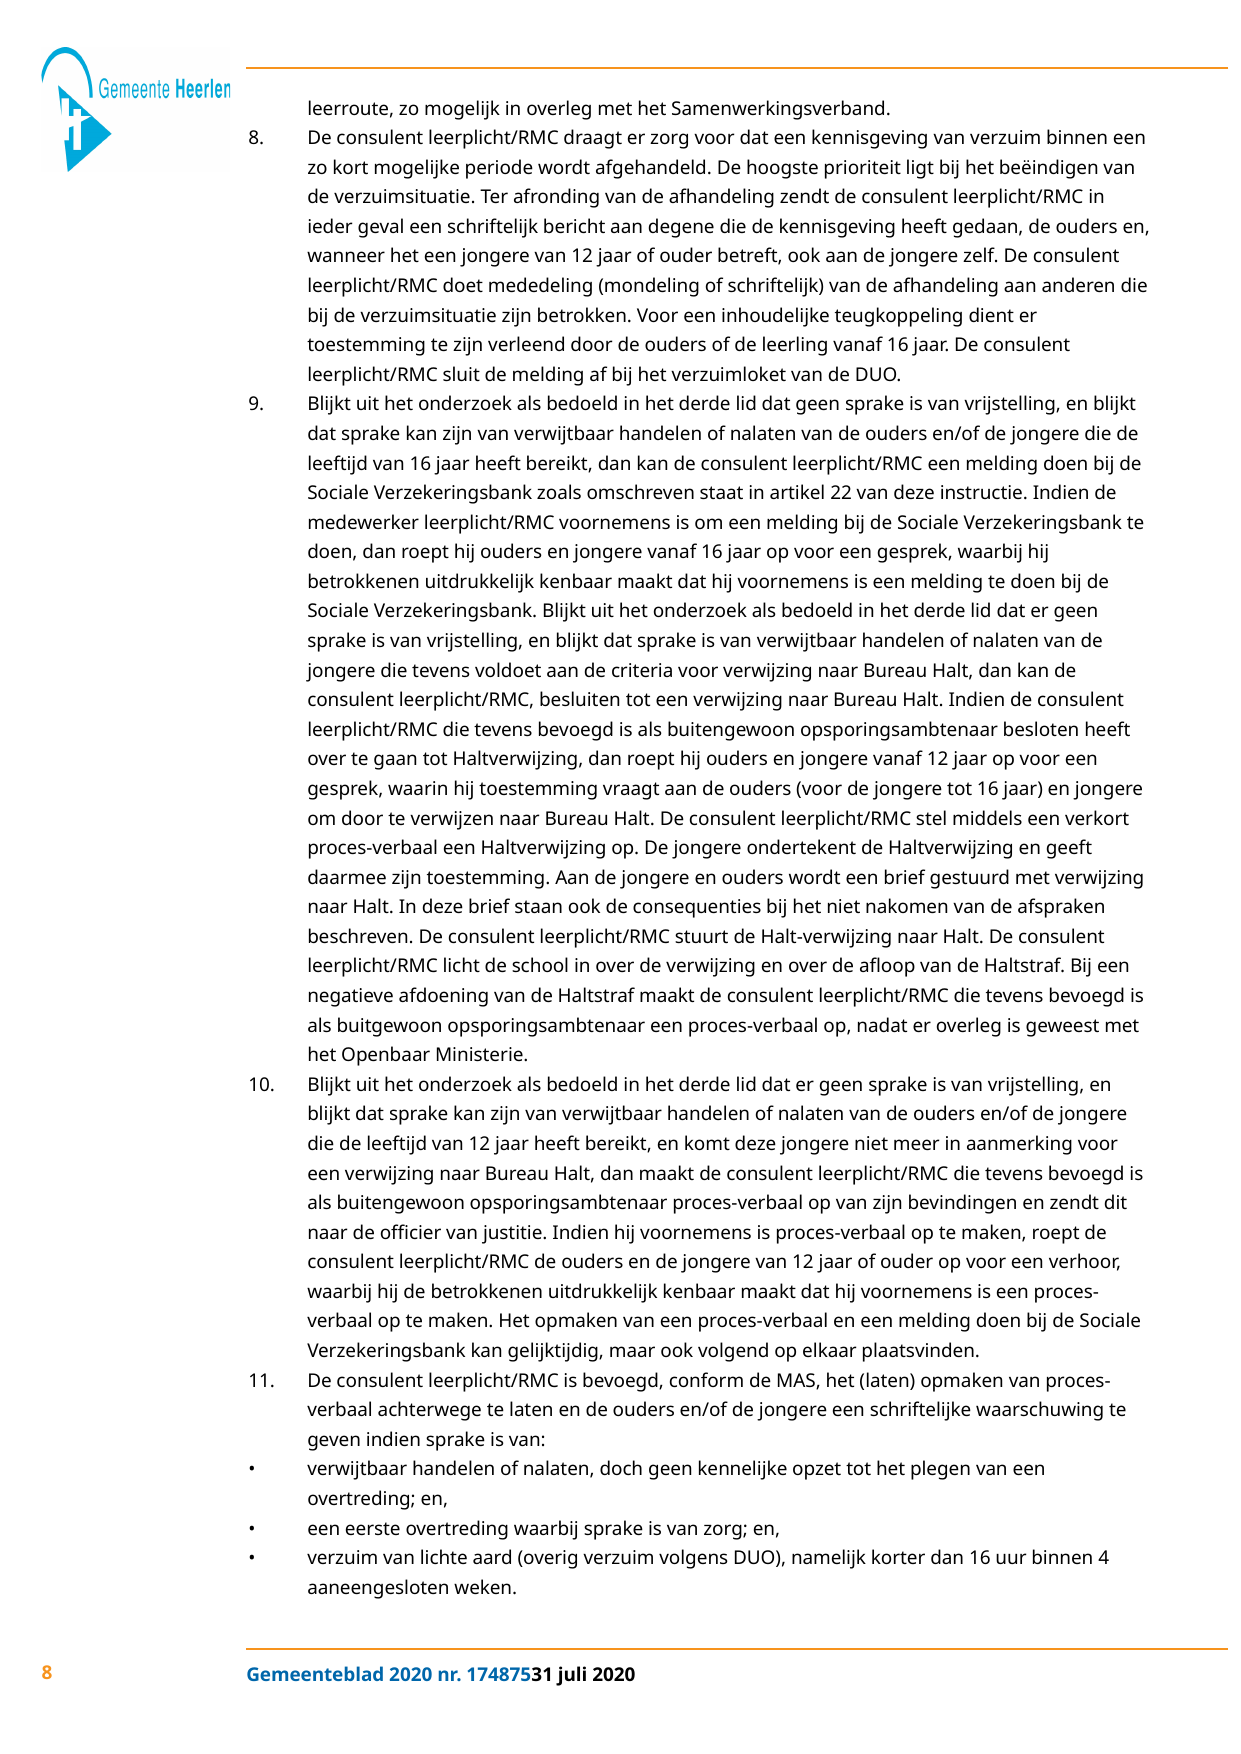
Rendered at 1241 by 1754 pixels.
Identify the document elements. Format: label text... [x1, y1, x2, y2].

list leerroute, zo mogelijk in overleg met het Samenwerkingsverband. [248, 95, 1152, 121]
list een eerste overtreding waarbij sprake is van zorg; en, [248, 1515, 1152, 1541]
list De consulent leerplicht/RMC is bevoegd, conform de MAS, het (laten) opmaken van proces-verbaal achterwege te laten en de ouders en/of de jongere een schriftelijke waarschuwing te geven indien sprake is van: [248, 1367, 1152, 1452]
list De consulent leerplicht/RMC draagt er zorg voor dat een kennisgeving van verzuim binnen een zo kort mogelijke periode wordt afgehandeld. De hoogste prioriteit ligt bij het beëindigen van de verzuimsituatie. Ter afronding van de afhandeling zendt de consulent leerplicht/RMC in ieder geval een schriftelijk bericht aan degene die de kennisgeving heeft gedaan, de ouders en, wanneer het een jongere van 12 jaar of ouder betreft, ook aan de jongere zelf. De consulent leerplicht/RMC doet mededeling (mondeling of schriftelijk) van de afhandeling aan anderen die bij de verzuimsituatie zijn betrokken. Voor een inhoudelijke teugkoppeling dient er toestemming te zijn verleend door de ouders of de leerling vanaf 16 jaar. De consulent leerplicht/RMC sluit de melding af bij het verzuimloket van de DUO. [248, 124, 1152, 387]
list verzuim van lichte aard (overig verzuim volgens DUO), namelijk korter dan 16 uur binnen 4 aaneengesloten weken. [248, 1544, 1152, 1600]
list verwijtbaar handelen of nalaten, doch geen kennelijke opzet tot het plegen van een overtreding; en, [248, 1456, 1152, 1511]
picture [41, 47, 59, 70]
list Blijkt uit het onderzoek als bedoeld in het derde lid dat er geen sprake is van vrijstelling, en blijkt dat sprake kan zijn van verwijtbaar handelen of nalaten van de ouders en/of de jongere die de leeftijd van 12 jaar heeft bereikt, en komt deze jongere niet meer in aanmerking voor een verwijzing naar Bureau Halt, dan maakt de consulent leerplicht/RMC die tevens bevoegd is als buitengewoon opsporingsambtenaar proces-verbaal op van zijn bevindingen en zendt dit naar de officier van justitie. Indien hij voornemens is proces-verbaal op te maken, roept de consulent leerplicht/RMC de ouders en de jongere van 12 jaar of ouder op voor een verhoor, waarbij hij de betrokkenen uitdrukkelijk kenbaar maakt dat hij voornemens is een proces-verbaal op te maken. Het opmaken van een proces-verbaal en een melding doen bij de Sociale Verzekeringsbank kan gelijktijdig, maar ook volgend op elkaar plaatsvinden. [248, 1071, 1152, 1363]
list Blijkt uit het onderzoek als bedoeld in het derde lid dat geen sprake is van vrijstelling, en blijkt dat sprake kan zijn van verwijtbaar handelen of nalaten van de ouders en/of de jongere die de leeftijd van 16 jaar heeft bereikt, dan kan de consulent leerplicht/RMC een melding doen bij de Sociale Verzekeringsbank zoals omschreven staat in artikel 22 van deze instructie. Indien de medewerker leerplicht/RMC voornemens is om een melding bij de Sociale Verzekeringsbank te doen, dan roept hij ouders en jongere vanaf 16 jaar op voor een gesprek, waarbij hij betrokkenen uitdrukkelijk kenbaar maakt dat hij voornemens is een melding te doen bij de Sociale Verzekeringsbank. Blijkt uit het onderzoek als bedoeld in het derde lid dat er geen sprake is van vrijstelling, en blijkt dat sprake is van verwijtbaar handelen of nalaten van de jongere die tevens voldoet aan de criteria voor verwijzing naar Bureau Halt, dan kan de consulent leerplicht/RMC, besluiten tot een verwijzing naar Bureau Halt. Indien de consulent leerplicht/RMC die tevens bevoegd is als buitengewoon opsporingsambtenaar besloten heeft over te gaan tot Haltverwijzing, dan roept hij ouders en jongere vanaf 12 jaar op voor een gesprek, waarin hij toestemming vraagt aan de ouders (voor de jongere tot 16 jaar) en jongere om door te verwijzen naar Bureau Halt. De consulent leerplicht/RMC stel middels een verkort proces-verbaal een Haltverwijzing op. De jongere ondertekent de Haltverwijzing en geeft daarmee zijn toestemming. Aan de jongere en ouders wordt een brief gestuurd met verwijzing naar Halt. In deze brief staan ook de consequenties bij het niet nakomen van de afspraken beschreven. De consulent leerplicht/RMC stuurt de Halt-verwijzing naar Halt. De consulent leerplicht/RMC licht de school in over de verwijzing en over de afloop van de Haltstraf. Bij een negatieve afdoening van de Haltstraf maakt de consulent leerplicht/RMC die tevens bevoegd is als buitgewoon opsporingsambtenaar een proces-verbaal op, nadat er overleg is geweest met het Openbaar Ministerie. [248, 391, 1152, 1067]
picture [41, 47, 231, 172]
